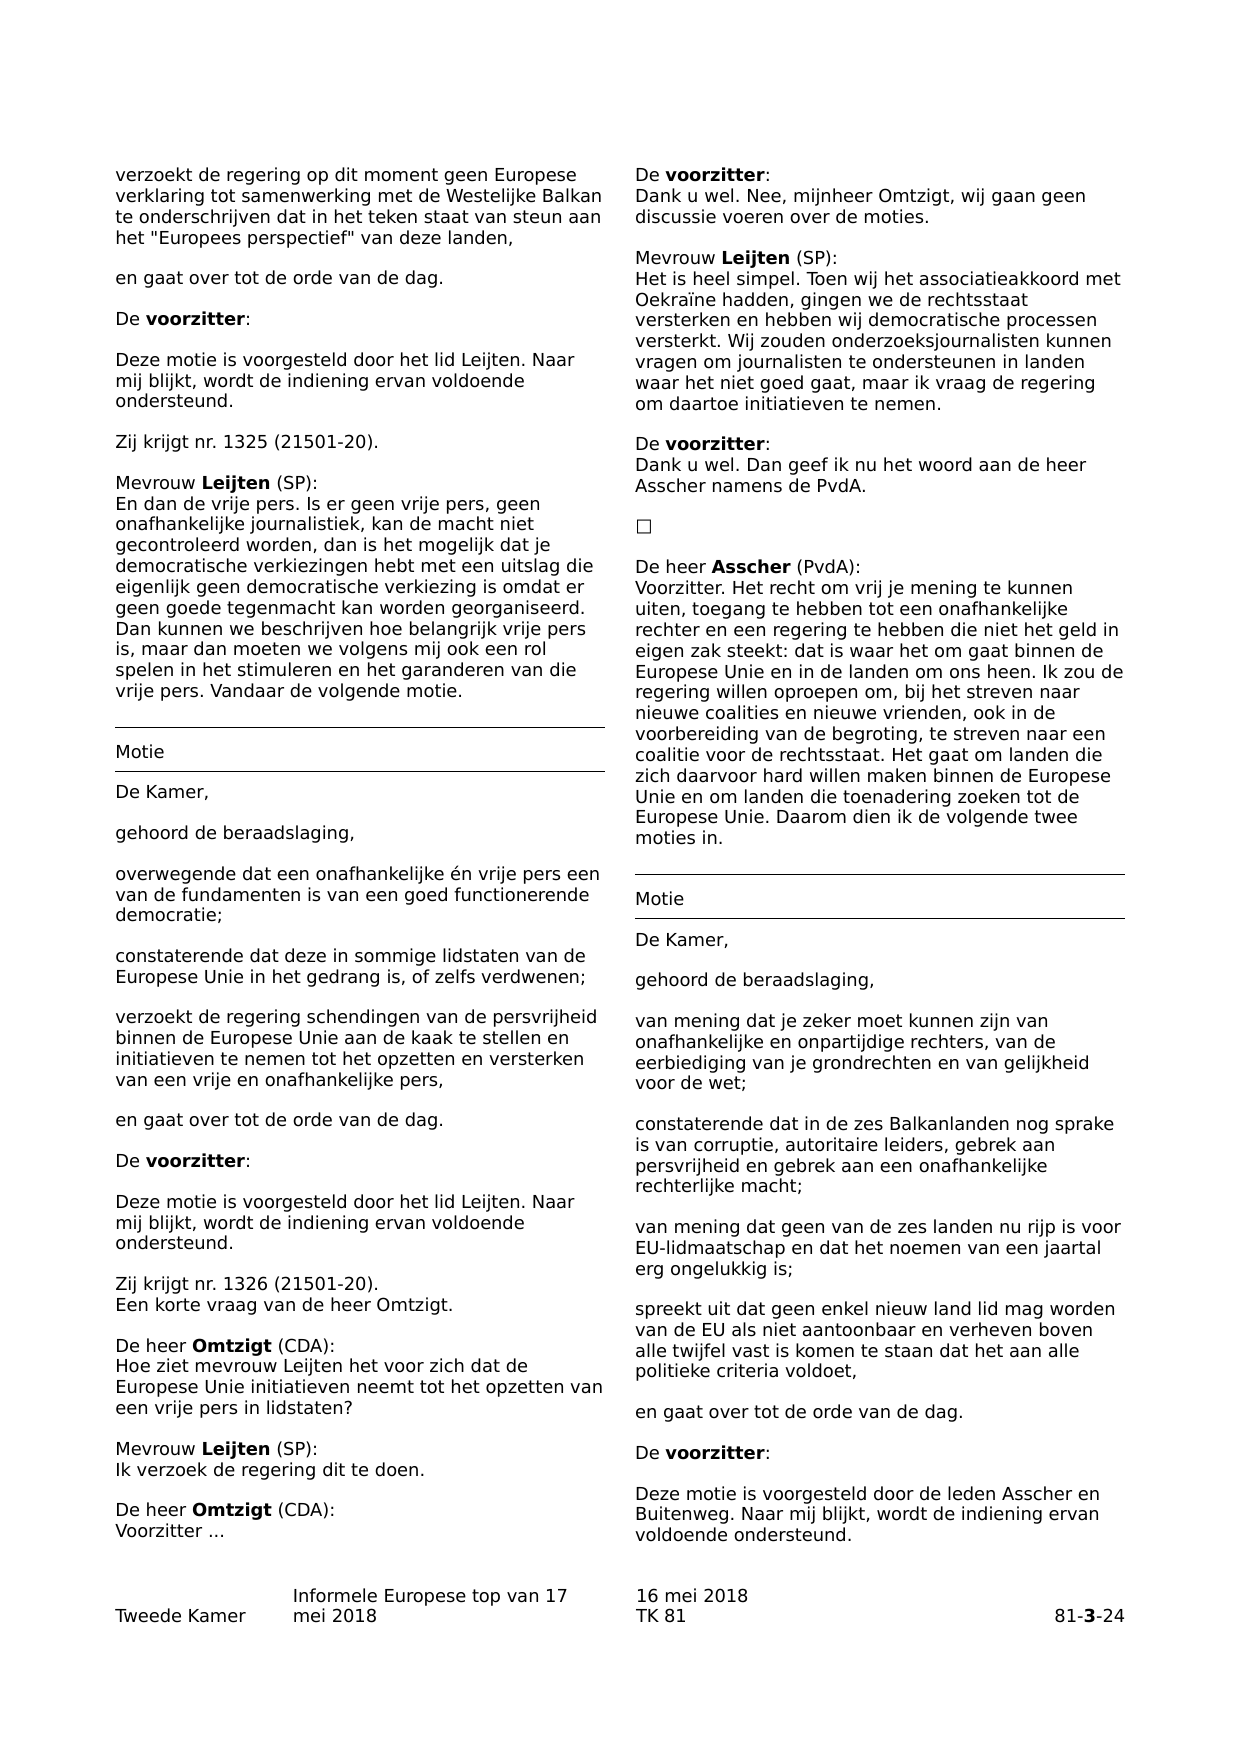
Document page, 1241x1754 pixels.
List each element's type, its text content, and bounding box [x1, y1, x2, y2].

text En dan de vrije pers. Is er geen vrije pers, geen onafhankelijke journalistiek, kan de macht niet gecontroleerd worden, dan is het mogelijk dat je democratische verkiezingen hebt met een uitslag die eigenlijk geen democratische verkiezing is omdat er geen goede tegenmacht kan worden georganiseerd. Dan kunnen we beschrijven hoe belangrijk vrije pers is, maar dan moeten we volgens mij ook een rol spelen in het stimuleren en het garanderen van die vrije pers. Vandaar de volgende motie. [115, 493, 605, 702]
text gehoord de beraadslaging, [635, 970, 1125, 991]
text en gaat over tot de orde van de dag. [115, 268, 605, 289]
text De voorzitter: [115, 309, 605, 330]
text van mening dat geen van de zes landen nu rijp is voor EU-lidmaatschap en dat het noemen van een jaartal erg ongelukkig is; [635, 1217, 1125, 1279]
text Zij krijgt nr. 1325 (21501-20). [115, 432, 605, 453]
text De voorzitter: [115, 1151, 605, 1172]
text spreekt uit dat geen enkel nieuw land lid mag worden van de EU als niet aantoonbaar en verheven boven alle twijfel vast is komen te staan dat het aan alle politieke criteria voldoet, [635, 1299, 1125, 1382]
text ⬜ [635, 517, 1125, 537]
text verzoekt de regering schendingen van de persvrijheid binnen de Europese Unie aan de kaak te stellen en initiatieven te nemen tot het opzetten en versterken van een vrije en onafhankelijke pers, [115, 1007, 605, 1090]
text en gaat over tot de orde van de dag. [635, 1402, 1125, 1423]
text De voorzitter: [635, 165, 1125, 186]
text constaterende dat deze in sommige lidstaten van de Europese Unie in het gedrang is, of zelfs verdwenen; [115, 946, 605, 987]
text De heer Omtzigt (CDA): [115, 1336, 605, 1356]
text verzoekt de regering op dit moment geen Europese verklaring tot samenwerking met de Westelijke Balkan te onderschrijven dat in het teken staat van steun aan het "Europees perspectief" van deze landen, [115, 165, 605, 248]
text overwegende dat een onafhankelijke én vrije pers een van de fundamenten is van een goed functionerende democratie; [115, 864, 605, 926]
text Voorzitter ... [115, 1521, 605, 1542]
text Zij krijgt nr. 1326 (21501-20). [115, 1274, 605, 1295]
text Hoe ziet mevrouw Leijten het voor zich dat de Europese Unie initiatieven neemt tot het opzetten van een vrije pers in lidstaten? [115, 1356, 605, 1419]
text Deze motie is voorgesteld door het lid Leijten. Naar mij blijkt, wordt de indiening ervan voldoende ondersteund. [115, 350, 605, 412]
text Motie [635, 889, 1125, 909]
text Dank u wel. Dan geef ik nu het woord aan de heer Asscher namens de PvdA. [635, 455, 1125, 497]
text De voorzitter: [635, 434, 1125, 455]
text Deze motie is voorgesteld door het lid Leijten. Naar mij blijkt, wordt de indiening ervan voldoende ondersteund. [115, 1192, 605, 1254]
text gehoord de beraadslaging, [115, 823, 605, 844]
text Dank u wel. Nee, mijnheer Omtzigt, wij gaan geen discussie voeren over de moties. [635, 186, 1125, 228]
text constaterende dat in de zes Balkanlanden nog sprake is van corruptie, autoritaire leiders, gebrek aan persvrijheid en gebrek aan een onafhankelijke rechterlijke macht; [635, 1114, 1125, 1197]
text Voorzitter. Het recht om vrij je mening te kunnen uiten, toegang te hebben tot een onafhankelijke rechter en een regering te hebben die niet het geld in eigen zak steekt: dat is waar het om gaat binnen de Europese Unie en in de landen om ons heen. Ik zou de regering willen oproepen om, bij het streven naar nieuwe coalities en nieuwe vrienden, ook in de voorbereiding van de begroting, te streven naar een coalitie voor de rechtsstaat. Het gaat om landen die zich daarvoor hard willen maken binnen de Europese Unie en om landen die toenadering zoeken tot de Europese Unie. Daarom dien ik de volgende twee moties in. [635, 578, 1125, 849]
text De Kamer, [635, 929, 1125, 950]
text en gaat over tot de orde van de dag. [115, 1110, 605, 1131]
text Een korte vraag van de heer Omtzigt. [115, 1295, 605, 1316]
text De voorzitter: [635, 1443, 1125, 1463]
text Mevrouw Leijten (SP): [115, 1439, 605, 1459]
text De heer Asscher (PvdA): [635, 557, 1125, 578]
text Mevrouw Leijten (SP): [115, 473, 605, 493]
text Motie [115, 742, 605, 762]
text Mevrouw Leijten (SP): [635, 248, 1125, 268]
text van mening dat je zeker moet kunnen zijn van onafhankelijke en onpartijdige rechters, van de eerbiediging van je grondrechten en van gelijkheid voor de wet; [635, 1011, 1125, 1094]
text Het is heel simpel. Toen wij het associatieakkoord met Oekraïne hadden, gingen we de rechtsstaat versterken en hebben wij democratische processen versterkt. Wij zouden onderzoeksjournalisten kunnen vragen om journalisten te ondersteunen in landen waar het niet goed gaat, maar ik vraag de regering om daartoe initiatieven te nemen. [635, 268, 1125, 414]
text De heer Omtzigt (CDA): [115, 1500, 605, 1521]
text De Kamer, [115, 782, 605, 803]
text Deze motie is voorgesteld door de leden Asscher en Buitenweg. Naar mij blijkt, wordt de indiening ervan voldoende ondersteund. [635, 1483, 1125, 1546]
text Ik verzoek de regering dit te doen. [115, 1459, 605, 1480]
